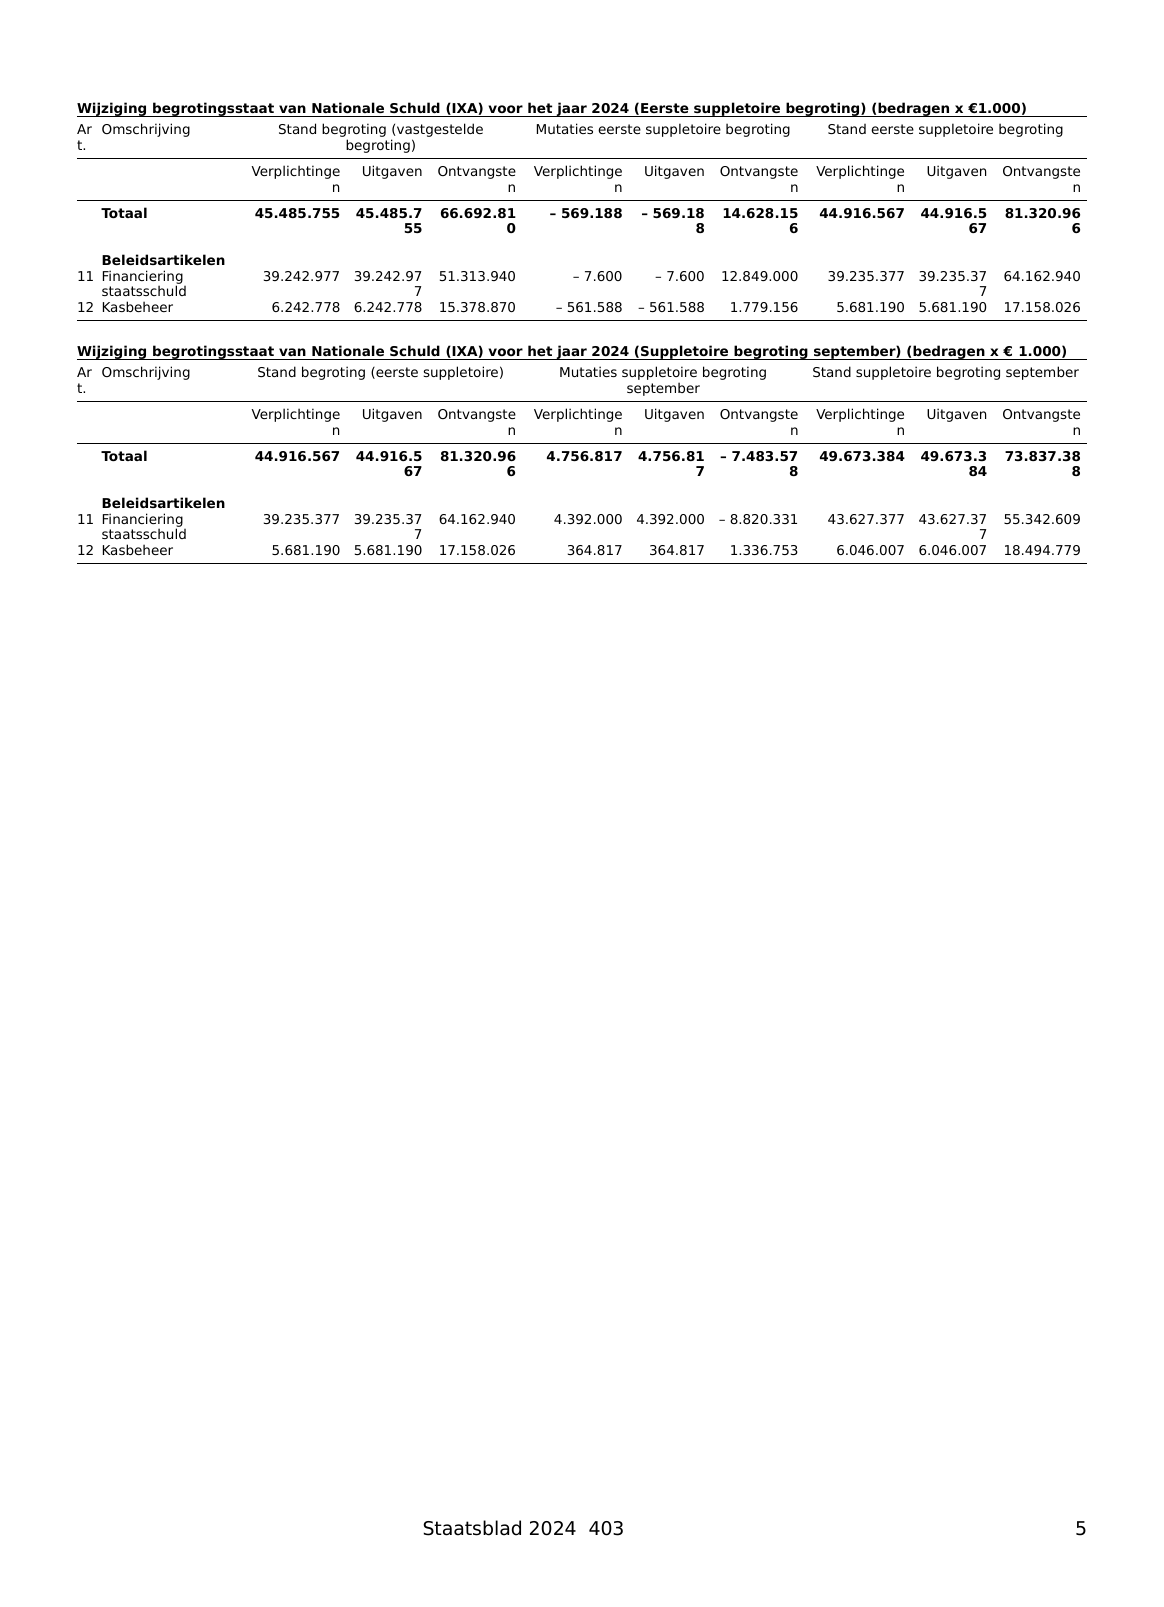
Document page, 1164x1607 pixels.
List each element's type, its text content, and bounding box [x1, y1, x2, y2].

table_cell [911, 496, 993, 511]
table_cell [711, 253, 804, 268]
table_cell Uitgaven [346, 159, 428, 200]
table_cell Financiering staatsschuld [95, 269, 239, 300]
table_cell [346, 253, 428, 268]
table_cell 5.681.190 [804, 300, 911, 320]
table_cell – 569.188 [522, 201, 628, 237]
table_cell 11 [77, 511, 95, 543]
table_cell Ontvangsten [711, 159, 804, 200]
table_cell [711, 237, 804, 253]
table_cell 4.756.817 [628, 444, 711, 480]
table_header Wijziging begrotingsstaat van Nationale Schuld (IXA) voor het jaar 2024 (Eerste suppletoire begroting) (bedragen x €1.000) [77, 100, 1087, 116]
table_cell 4.392.000 [522, 511, 628, 543]
table_cell Uitgaven [628, 402, 711, 443]
table_cell 12 [77, 543, 95, 563]
table_cell 15.378.870 [428, 300, 522, 320]
table_cell 14.628.156 [711, 201, 804, 237]
table_cell 45.485.755 [239, 201, 346, 237]
table_cell [77, 237, 95, 253]
table_cell 39.242.977 [239, 269, 346, 300]
table_cell 39.235.377 [804, 269, 911, 300]
table_cell [239, 237, 346, 253]
table_cell [346, 496, 428, 511]
table_cell 39.235.377 [911, 269, 993, 300]
table_cell 44.916.567 [804, 201, 911, 237]
table_cell Verplichtingen [804, 402, 911, 443]
table_cell [77, 496, 95, 511]
table_cell – 569.188 [628, 201, 711, 237]
table_cell 6.046.007 [804, 543, 911, 563]
table_cell [804, 237, 911, 253]
table_cell Ontvangsten [428, 159, 522, 200]
table_cell Ontvangsten [711, 402, 804, 443]
table_cell [628, 253, 711, 268]
table_cell 39.235.377 [346, 511, 428, 543]
table_cell [428, 237, 522, 253]
table_cell Stand suppletoire begroting september [804, 360, 1087, 401]
table_cell [711, 480, 804, 496]
table_cell [428, 480, 522, 496]
table_cell Verplichtingen [239, 159, 346, 200]
table_cell [346, 480, 428, 496]
table_cell Stand begroting (vastgestelde begroting) [239, 117, 522, 158]
table_cell Totaal [95, 201, 239, 237]
table_cell Verplichtingen [522, 402, 628, 443]
table_cell [993, 496, 1087, 511]
table_cell [993, 237, 1087, 253]
table_cell 44.916.567 [911, 201, 993, 237]
table_cell Ontvangsten [993, 159, 1087, 200]
table_cell 49.673.384 [911, 444, 993, 480]
table_cell [77, 480, 95, 496]
table_cell 66.692.810 [428, 201, 522, 237]
table_cell 17.158.026 [428, 543, 522, 563]
table_cell – 561.588 [522, 300, 628, 320]
table_cell [804, 496, 911, 511]
table_cell 64.162.940 [993, 269, 1087, 300]
table_cell 17.158.026 [993, 300, 1087, 320]
table_cell Financiering staatsschuld [95, 511, 239, 543]
table_cell Ontvangsten [993, 402, 1087, 443]
table_cell 43.627.377 [804, 511, 911, 543]
table_cell – 7.483.578 [711, 444, 804, 480]
table_cell Kasbeheer [95, 300, 239, 320]
table_cell 4.756.817 [522, 444, 628, 480]
table_cell 64.162.940 [428, 511, 522, 543]
table_cell 39.242.977 [346, 269, 428, 300]
table_cell 49.673.384 [804, 444, 911, 480]
table_header Wijziging begrotingsstaat van Nationale Schuld (IXA) voor het jaar 2024 (Suppletoire begroting september) (bedragen x € 1.000) [77, 343, 1087, 359]
table_cell Beleidsartikelen [95, 253, 239, 268]
table_cell 12.849.000 [711, 269, 804, 300]
table_cell [95, 480, 239, 496]
table_cell Mutaties suppletoire begroting september [522, 360, 804, 401]
table_cell Uitgaven [628, 159, 711, 200]
table_cell [77, 402, 95, 443]
table_cell [77, 201, 95, 237]
table_cell [911, 480, 993, 496]
table_cell Uitgaven [346, 402, 428, 443]
table_cell Beleidsartikelen [95, 496, 239, 511]
table_cell [522, 237, 628, 253]
table_cell [346, 237, 428, 253]
table_cell Uitgaven [911, 402, 993, 443]
table_cell [239, 253, 346, 268]
table_cell Omschrijving [95, 360, 239, 401]
table_cell [77, 159, 95, 200]
table_cell 55.342.609 [993, 511, 1087, 543]
table_cell [95, 402, 239, 443]
table_cell [711, 496, 804, 511]
table_cell – 561.588 [628, 300, 711, 320]
table_cell 1.779.156 [711, 300, 804, 320]
table_cell [628, 496, 711, 511]
table_cell Uitgaven [911, 159, 993, 200]
table_cell – 7.600 [522, 269, 628, 300]
table_cell 81.320.966 [428, 444, 522, 480]
table_cell [993, 480, 1087, 496]
table_cell Stand begroting (eerste suppletoire) [239, 360, 522, 401]
table_cell Ontvangsten [428, 402, 522, 443]
table_cell 43.627.377 [911, 511, 993, 543]
table_cell 44.916.567 [346, 444, 428, 480]
table_cell 5.681.190 [911, 300, 993, 320]
table_cell 81.320.966 [993, 201, 1087, 237]
table_cell 6.046.007 [911, 543, 993, 563]
table_cell [428, 496, 522, 511]
table_cell [95, 159, 239, 200]
table_cell 4.392.000 [628, 511, 711, 543]
table_cell Verplichtingen [522, 159, 628, 200]
table_cell [77, 444, 95, 480]
table_cell Totaal [95, 444, 239, 480]
table_cell – 8.820.331 [711, 511, 804, 543]
table_cell 45.485.755 [346, 201, 428, 237]
table_cell – 7.600 [628, 269, 711, 300]
table_cell 51.313.940 [428, 269, 522, 300]
table_cell Verplichtingen [804, 159, 911, 200]
table_cell [628, 237, 711, 253]
table_cell 364.817 [628, 543, 711, 563]
table_cell [993, 253, 1087, 268]
table_cell [804, 480, 911, 496]
table_cell Omschrijving [95, 117, 239, 158]
table_cell [628, 480, 711, 496]
table_cell Mutaties eerste suppletoire begroting [522, 117, 804, 158]
table_cell 18.494.779 [993, 543, 1087, 563]
table_cell [522, 480, 628, 496]
table_cell 5.681.190 [346, 543, 428, 563]
table_cell [911, 253, 993, 268]
table_cell 1.336.753 [711, 543, 804, 563]
table_cell Verplichtingen [239, 402, 346, 443]
table_cell Art. [77, 360, 95, 401]
table_cell [522, 496, 628, 511]
table_cell 12 [77, 300, 95, 320]
table_cell 5.681.190 [239, 543, 346, 563]
table_cell [239, 480, 346, 496]
table_cell [428, 253, 522, 268]
table_cell 6.242.778 [239, 300, 346, 320]
table_cell Art. [77, 117, 95, 158]
table_cell 11 [77, 269, 95, 300]
table_cell 364.817 [522, 543, 628, 563]
table_cell [77, 253, 95, 268]
table_cell Stand eerste suppletoire begroting [804, 117, 1087, 158]
table_cell [911, 237, 993, 253]
table_cell Kasbeheer [95, 543, 239, 563]
table_cell 6.242.778 [346, 300, 428, 320]
table_cell [804, 253, 911, 268]
table_cell 73.837.388 [993, 444, 1087, 480]
table_cell 44.916.567 [239, 444, 346, 480]
table_cell [522, 253, 628, 268]
table_cell [95, 237, 239, 253]
table_cell 39.235.377 [239, 511, 346, 543]
table_cell [239, 496, 346, 511]
